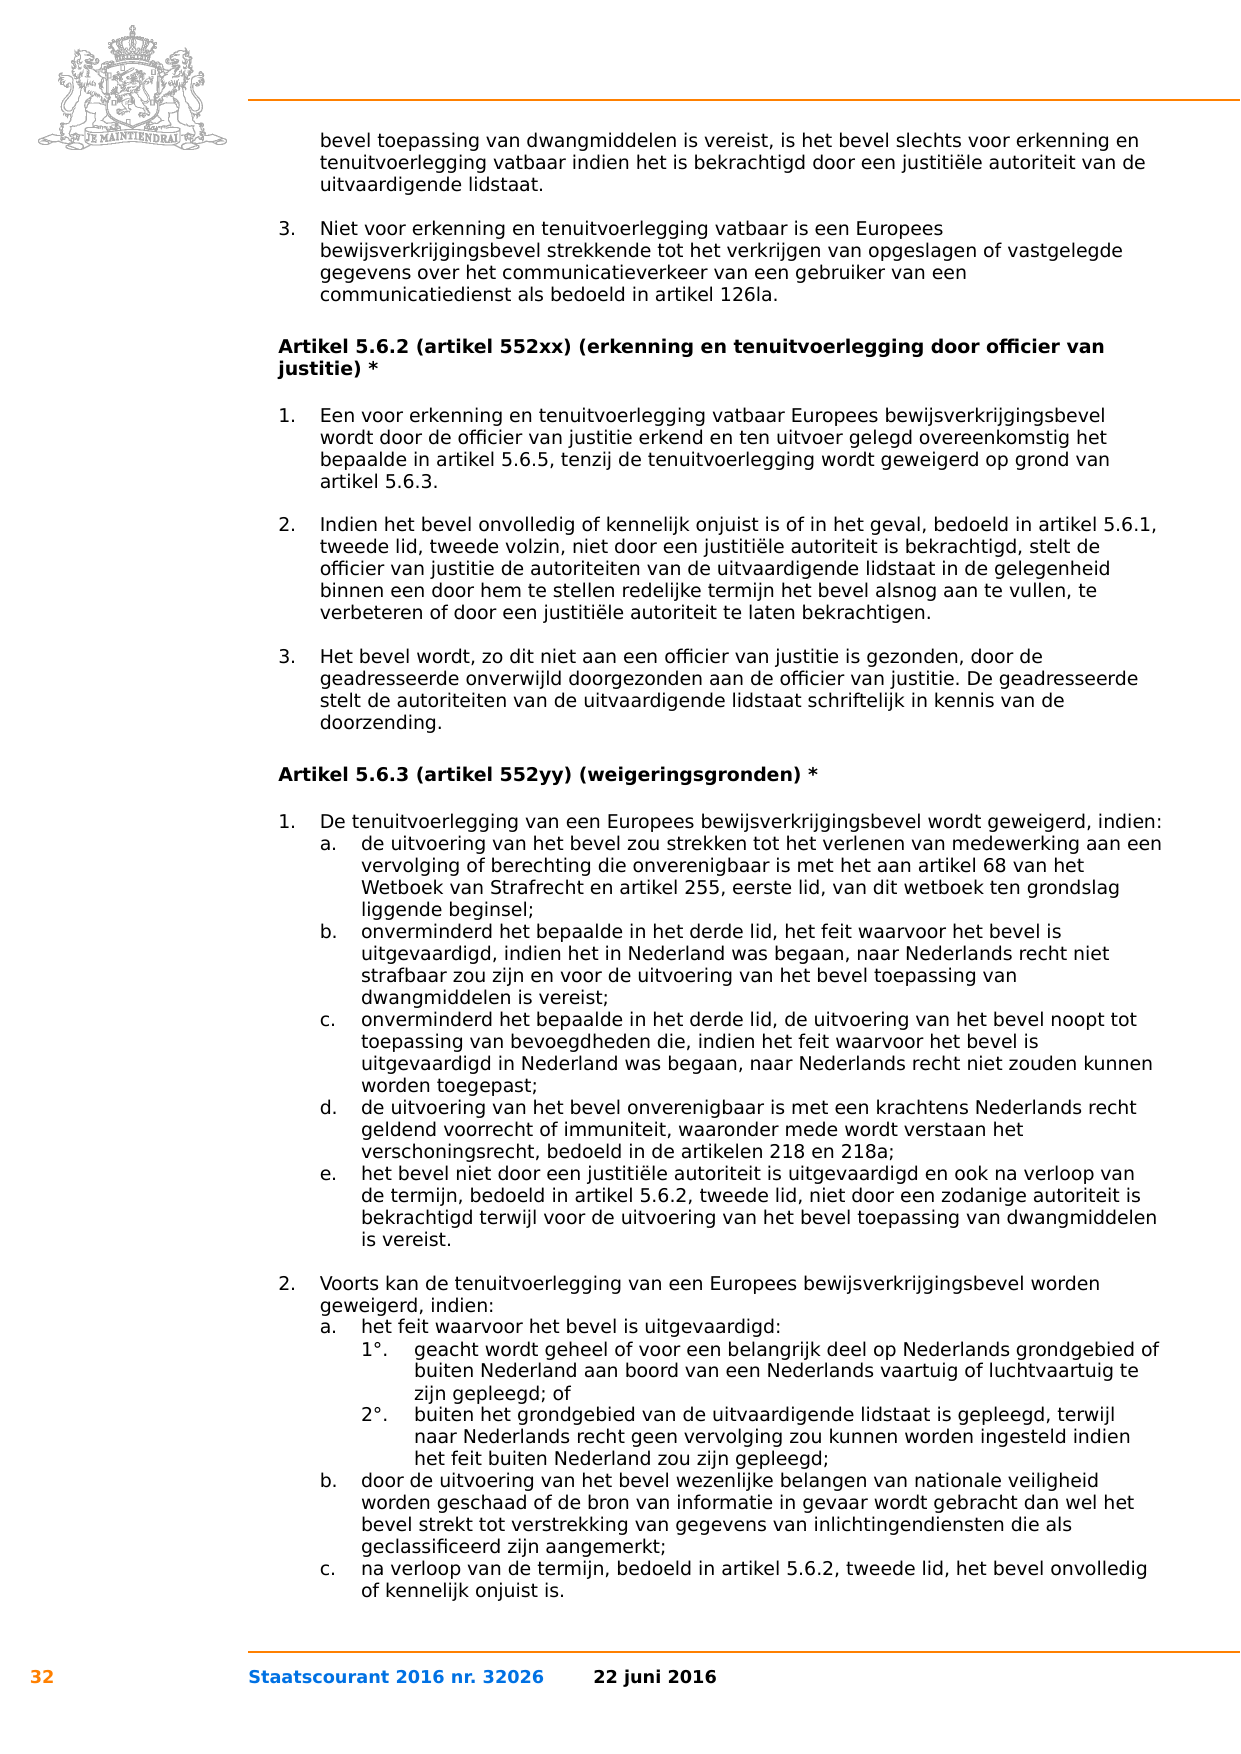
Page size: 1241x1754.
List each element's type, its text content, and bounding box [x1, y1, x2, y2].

text 1°. geacht wordt geheel of voor een belangrijk deel op Nederlands grondgebied of buiten Nederland aan boord van een Nederlands vaartuig of luchtvaartuig te zijn gepleegd; of [361, 1338, 1163, 1404]
subtitle Artikel 5.6.3 (artikel 552yy) (weigeringsgronden) * [278, 764, 1163, 786]
text a. de uitvoering van het bevel zou strekken tot het verlenen van medewerking aan een vervolging of berechting die onverenigbaar is met het aan artikel 68 van het Wetboek van Strafrecht en artikel 255, eerste lid, van dit wetboek ten grondslag liggende beginsel; [319, 833, 1163, 921]
text bevel toepassing van dwangmiddelen is vereist, is het bevel slechts voor erkenning en tenuitvoerlegging vatbaar indien het is bekrachtigd door een justitiële autoriteit van de uitvaardigende lidstaat. [278, 130, 1163, 196]
text e. het bevel niet door een justitiële autoriteit is uitgevaardigd en ook na verloop van de termijn, bedoeld in artikel 5.6.2, tweede lid, niet door een zodanige autoriteit is bekrachtigd terwijl voor de uitvoering van het bevel toepassing van dwangmiddelen is vereist. [319, 1163, 1163, 1251]
text c. onverminderd het bepaalde in het derde lid, de uitvoering van het bevel noopt tot toepassing van bevoegdheden die, indien het feit waarvoor het bevel is uitgevaardigd in Nederland was begaan, naar Nederlands recht niet zouden kunnen worden toegepast; [319, 1009, 1163, 1097]
text 2. Indien het bevel onvolledig of kennelijk onjuist is of in het geval, bedoeld in artikel 5.6.1, tweede lid, tweede volzin, niet door een justitiële autoriteit is bekrachtigd, stelt de officier van justitie de autoriteiten van de uitvaardigende lidstaat in de gelegenheid binnen een door hem te stellen redelijke termijn het bevel alsnog aan te vullen, te verbeteren of door een justitiële autoriteit te laten bekrachtigen. [278, 514, 1163, 624]
subtitle Artikel 5.6.2 (artikel 552xx) (erkenning en tenuitvoerlegging door officier van justitie) * [278, 336, 1163, 379]
text a. het feit waarvoor het bevel is uitgevaardigd: [319, 1316, 1163, 1338]
text 1. Een voor erkenning en tenuitvoerlegging vatbaar Europees bewijsverkrijgingsbevel wordt door de officier van justitie erkend en ten uitvoer gelegd overeenkomstig het bepaalde in artikel 5.6.5, tenzij de tenuitvoerlegging wordt geweigerd op grond van artikel 5.6.3. [278, 404, 1163, 492]
text 3. Niet voor erkenning en tenuitvoerlegging vatbaar is een Europees bewijsverkrijgingsbevel strekkende tot het verkrijgen van opgeslagen of vastgelegde gegevens over het communicatieverkeer van een gebruiker van een communicatiedienst als bedoeld in artikel 126la. [278, 218, 1163, 306]
picture [38, 25, 227, 150]
text 2. Voorts kan de tenuitvoerlegging van een Europees bewijsverkrijgingsbevel worden geweigerd, indien: [278, 1272, 1163, 1316]
text b. onverminderd het bepaalde in het derde lid, het feit waarvoor het bevel is uitgevaardigd, indien het in Nederland was begaan, naar Nederlands recht niet strafbaar zou zijn en voor de uitvoering van het bevel toepassing van dwangmiddelen is vereist; [319, 921, 1163, 1009]
text 2°. buiten het grondgebied van de uitvaardigende lidstaat is gepleegd, terwijl naar Nederlands recht geen vervolging zou kunnen worden ingesteld indien het feit buiten Nederland zou zijn gepleegd; [361, 1404, 1163, 1470]
text 1. De tenuitvoerlegging van een Europees bewijsverkrijgingsbevel wordt geweigerd, indien: [278, 811, 1163, 833]
text c. na verloop van de termijn, bedoeld in artikel 5.6.2, tweede lid, het bevel onvolledig of kennelijk onjuist is. [319, 1558, 1163, 1602]
text b. door de uitvoering van het bevel wezenlijke belangen van nationale veiligheid worden geschaad of de bron van informatie in gevaar wordt gebracht dan wel het bevel strekt tot verstrekking van gegevens van inlichtingendiensten die als geclassificeerd zijn aangemerkt; [319, 1470, 1163, 1558]
text 3. Het bevel wordt, zo dit niet aan een officier van justitie is gezonden, door de geadresseerde onverwijld doorgezonden aan de officier van justitie. De geadresseerde stelt de autoriteiten van de uitvaardigende lidstaat schriftelijk in kennis van de doorzending. [278, 646, 1163, 734]
text d. de uitvoering van het bevel onverenigbaar is met een krachtens Nederlands recht geldend voorrecht of immuniteit, waaronder mede wordt verstaan het verschoningsrecht, bedoeld in de artikelen 218 en 218a; [319, 1097, 1163, 1163]
